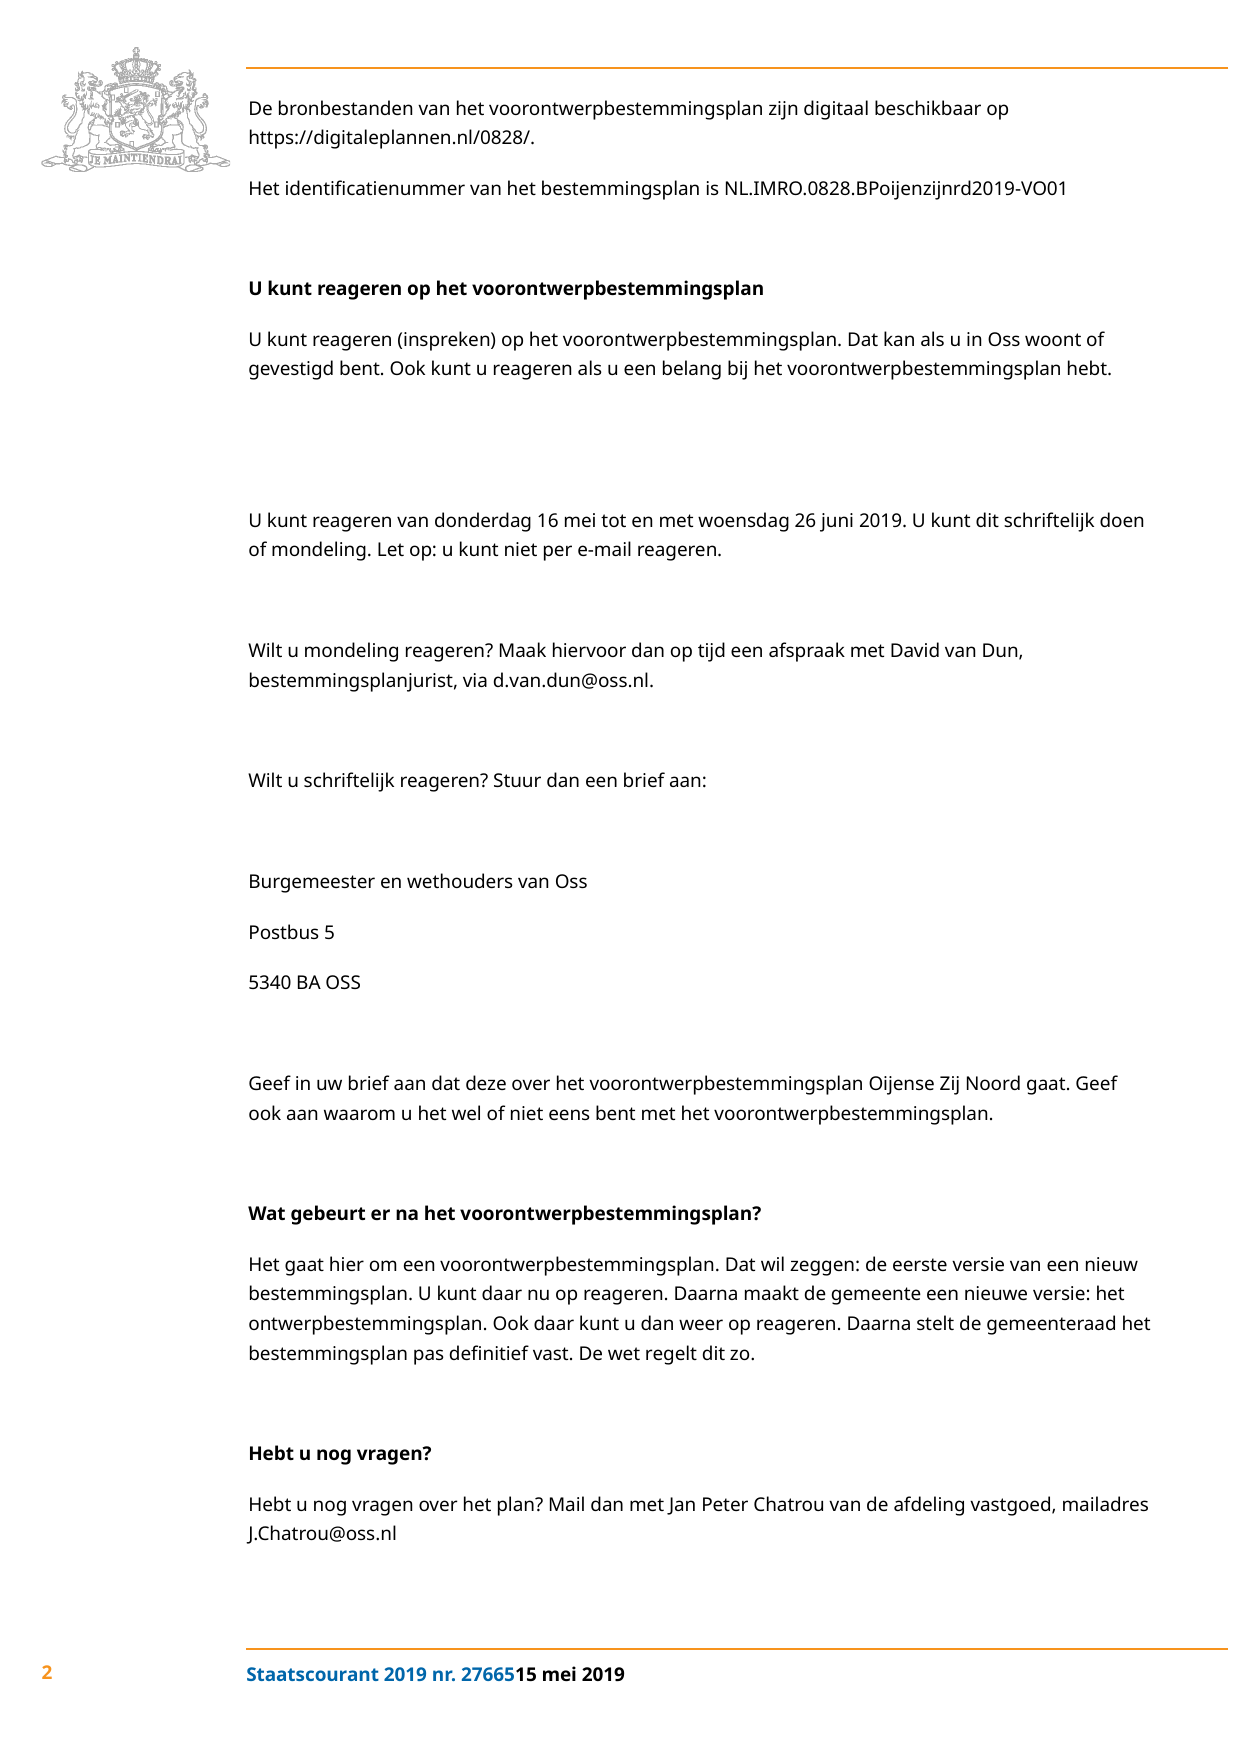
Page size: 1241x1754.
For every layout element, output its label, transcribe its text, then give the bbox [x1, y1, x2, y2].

text Postbus 5 [248, 919, 1152, 945]
text De bronbestanden van het voorontwerpbestemmingsplan zijn digitaal beschikbaar op https://digitaleplannen.nl/0828/. [248, 95, 1152, 150]
text Burgemeester en wethouders van Oss [248, 868, 1152, 894]
text Wat gebeurt er na het voorontwerpbestemmingsplan? [248, 1201, 1152, 1226]
text Hebt u nog vragen? [248, 1441, 1152, 1466]
text U kunt reageren van donderdag 16 mei tot en met woensdag 26 juni 2019. U kunt dit schriftelijk doen of mondeling. Let op: u kunt niet per e-mail reageren. [248, 507, 1152, 562]
text Geef in uw brief aan dat deze over het voorontwerpbestemmingsplan Oijense Zij Noord gaat. Geef ook aan waarom u het wel of niet eens bent met het voorontwerpbestemmingsplan. [248, 1070, 1152, 1126]
text U kunt reageren op het voorontwerpbestemmingsplan [248, 276, 1152, 301]
text Wilt u mondeling reageren? Maak hiervoor dan op tijd een afspraak met David van Dun, bestemmingsplanjurist, via d.van.dun@oss.nl. [248, 637, 1152, 693]
text Het identificatienummer van het bestemmingsplan is NL.IMRO.0828.BPoijenzijnrd2019-VO01 [248, 175, 1152, 201]
text 5340 BA OSS [248, 969, 1152, 995]
text Wilt u schriftelijk reageren? Stuur dan een brief aan: [248, 768, 1152, 793]
text Hebt u nog vragen over het plan? Mail dan met Jan Peter Chatrou van de afdeling vastgoed, mailadres J.Chatrou@oss.nl [248, 1491, 1152, 1546]
text U kunt reageren (inspreken) op het voorontwerpbestemmingsplan. Dat kan als u in Oss woont of gevestigd bent. Ook kunt u reageren als u een belang bij het voorontwerpbestemmingsplan hebt. [248, 326, 1152, 381]
text Het gaat hier om een voorontwerpbestemmingsplan. Dat wil zeggen: de eerste versie van een nieuw bestemmingsplan. U kunt daar nu op reageren. Daarna maakt de gemeente een nieuwe versie: het ontwerpbestemmingsplan. Ook daar kunt u dan weer op reageren. Daarna stelt de gemeenteraad het bestemmingsplan pas definitief vast. De wet regelt dit zo. [248, 1251, 1152, 1366]
picture [41, 47, 231, 172]
